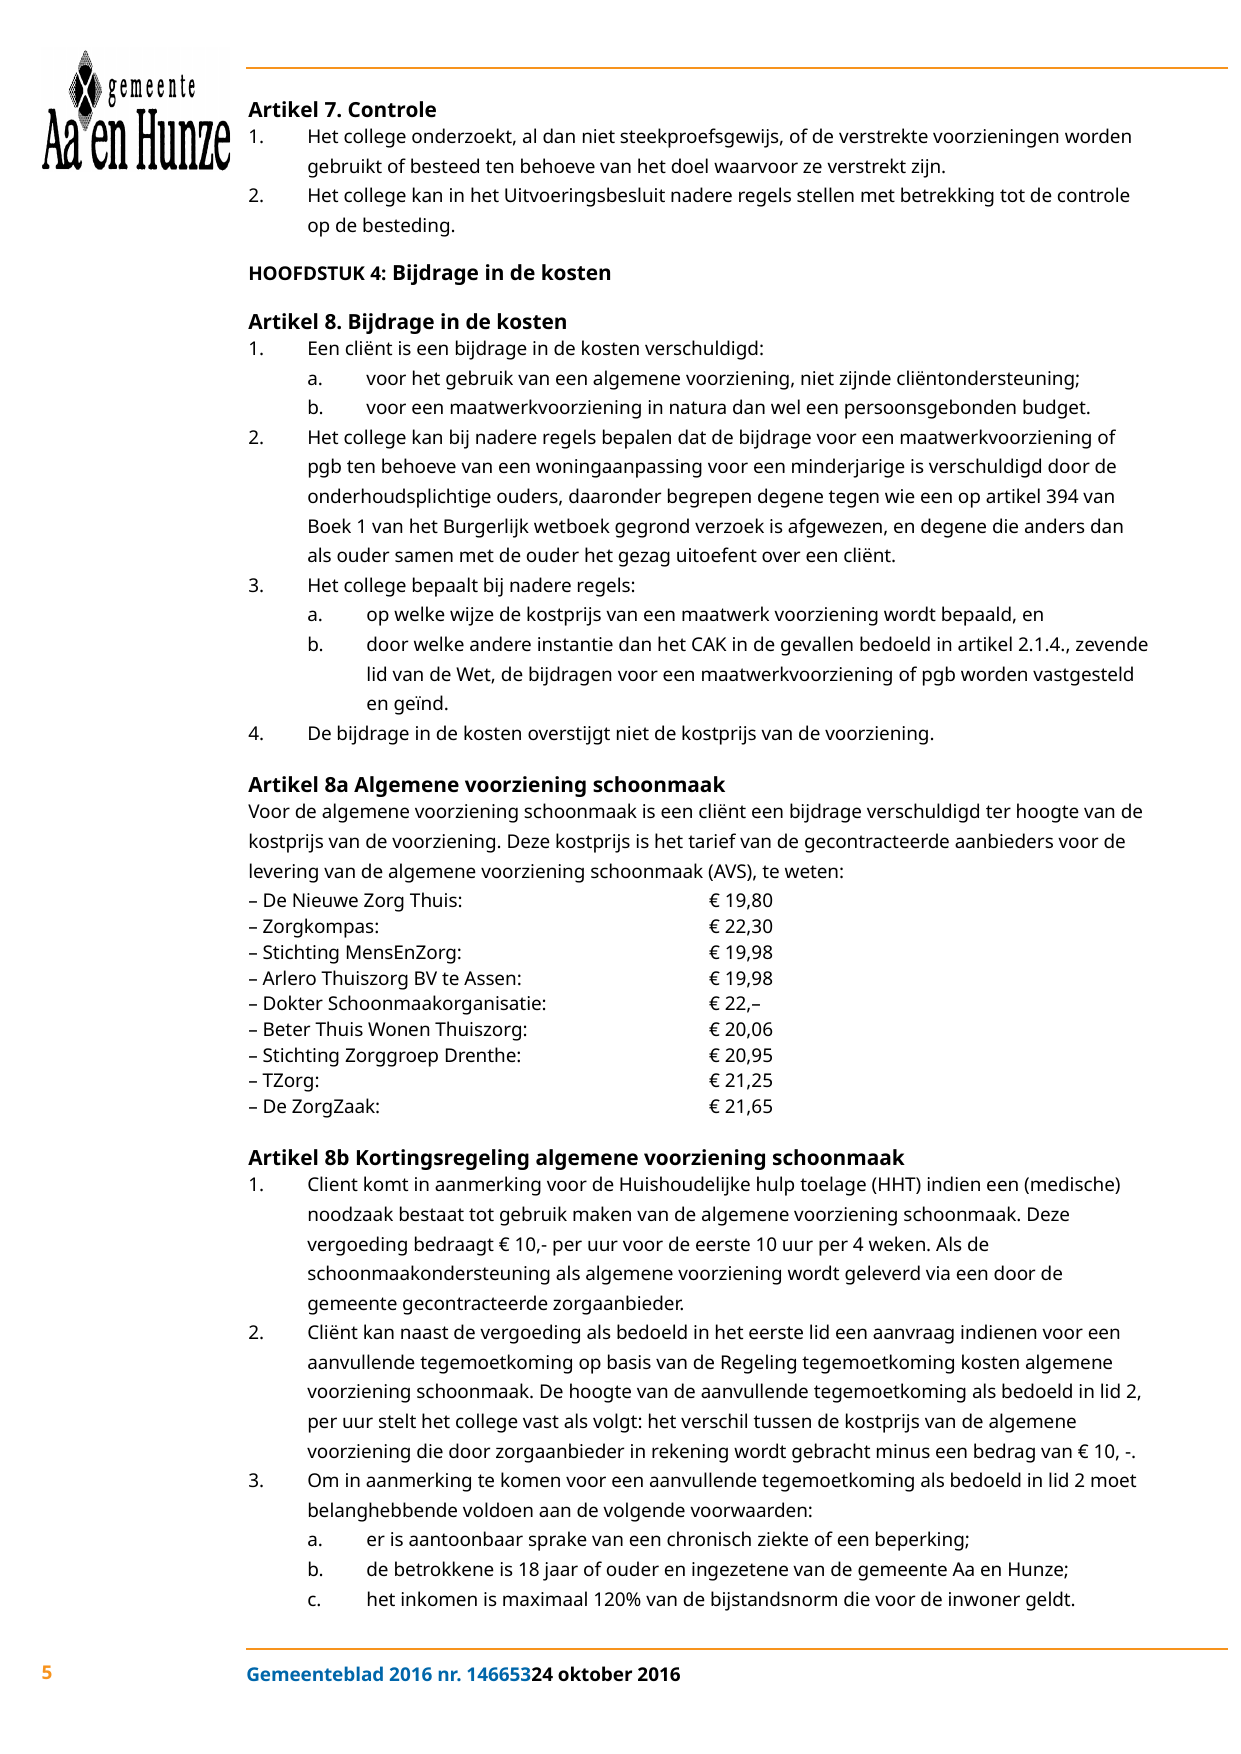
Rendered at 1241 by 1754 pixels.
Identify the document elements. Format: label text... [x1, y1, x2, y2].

text Artikel 8. Bijdrage in de kosten [248, 307, 1152, 335]
table_header € 19,80 [709, 888, 1152, 913]
table_cell € 20,06 [709, 1016, 1152, 1042]
list Het college kan bij nadere regels bepalen dat de bijdrage voor een maatwerkvoorziening of pgb ten behoeve van een woningaanpassing voor een minderjarige is verschuldigd door de onderhoudsplichtige ouders, daaronder begrepen degene tegen wie een op artikel 394 van Boek 1 van het Burgerlijk wetboek gegrond verzoek is afgewezen, en degene die anders dan als ouder samen met de ouder het gezag uitoefent over een cliënt. [248, 424, 1152, 568]
list Om in aanmerking te komen voor een aanvullende tegemoetkoming als bedoeld in lid 2 moet belanghebbende voldoen aan de volgende voorwaarden: [248, 1467, 1152, 1523]
table_cell € 22,– [709, 991, 1152, 1016]
list Cliënt kan naast de vergoeding als bedoeld in het eerste lid een aanvraag indienen voor een aanvullende tegemoetkoming op basis van de Regeling tegemoetkoming kosten algemene voorziening schoonmaak. De hoogte van de aanvullende tegemoetkoming als bedoeld in lid 2, per uur stelt het college vast als volgt: het verschil tussen de kostprijs van de algemene voorziening die door zorgaanbieder in rekening wordt gebracht minus een bedrag van € 10, -. [248, 1319, 1152, 1464]
table_cell € 20,95 [709, 1042, 1152, 1068]
table_cell € 19,98 [709, 965, 1152, 991]
table_cell – De ZorgZaak: [248, 1094, 709, 1119]
text Artikel 8a Algemene voorziening schoonmaak [248, 770, 1152, 799]
table_cell – Beter Thuis Wonen Thuiszorg: [248, 1016, 709, 1042]
table_header – De Nieuwe Zorg Thuis: [248, 888, 709, 913]
table_cell € 22,30 [709, 913, 1152, 939]
list Een cliënt is een bijdrage in de kosten verschuldigd: [248, 335, 1152, 361]
list er is aantoonbaar sprake van een chronisch ziekte of een beperking; [307, 1527, 1152, 1552]
list het inkomen is maximaal 120% van de bijstandsnorm die voor de inwoner geldt. [307, 1586, 1152, 1612]
text Artikel 8b Kortingsregeling algemene voorziening schoonmaak [248, 1143, 1152, 1172]
list Het college onderzoekt, al dan niet steekproefsgewijs, of de verstrekte voorzieningen worden gebruikt of besteed ten behoeve van het doel waarvoor ze verstrekt zijn. [248, 123, 1152, 178]
list De bijdrage in de kosten overstijgt niet de kostprijs van de voorziening. [248, 720, 1152, 746]
text Voor de algemene voorziening schoonmaak is een cliënt een bijdrage verschuldigd ter hoogte van de kostprijs van de voorziening. Deze kostprijs is het tarief van de gecontracteerde aanbieders voor de levering van de algemene voorziening schoonmaak (AVS), te weten: [248, 799, 1152, 884]
table_cell – Dokter Schoonmaakorganisatie: [248, 991, 709, 1016]
text HOOFDSTUK 4: Bijdrage in de kosten [248, 258, 1152, 286]
list op welke wijze de kostprijs van een maatwerk voorziening wordt bepaald, en [307, 602, 1152, 627]
text Artikel 7. Controle [248, 95, 1152, 123]
list de betrokkene is 18 jaar of ouder en ingezetene van de gemeente Aa en Hunze; [307, 1556, 1152, 1582]
table_cell – Stichting MensEnZorg: [248, 939, 709, 965]
list voor een maatwerkvoorziening in natura dan wel een persoonsgebonden budget. [307, 394, 1152, 420]
table_cell – TZorg: [248, 1068, 709, 1093]
list Het college bepaalt bij nadere regels: [248, 572, 1152, 598]
list door welke andere instantie dan het CAK in de gevallen bedoeld in artikel 2.1.4., zevende lid van de Wet, de bijdragen voor een maatwerkvoorziening of pgb worden vastgesteld en geïnd. [307, 631, 1152, 716]
table_cell € 21,25 [709, 1068, 1152, 1093]
table_cell – Arlero Thuiszorg BV te Assen: [248, 965, 709, 991]
picture [41, 47, 231, 172]
table_cell – Zorgkompas: [248, 913, 709, 939]
list Client komt in aanmerking voor de Huishoudelijke hulp toelage (HHT) indien een (medische) noodzaak bestaat tot gebruik maken van de algemene voorziening schoonmaak. Deze vergoeding bedraagt € 10,- per uur voor de eerste 10 uur per 4 weken. Als de schoonmaakondersteuning als algemene voorziening wordt geleverd via een door de gemeente gecontracteerde zorgaanbieder. [248, 1172, 1152, 1316]
table_cell € 19,98 [709, 939, 1152, 965]
table_cell € 21,65 [709, 1094, 1152, 1119]
list Het college kan in het Uitvoeringsbesluit nadere regels stellen met betrekking tot de controle op de besteding. [248, 182, 1152, 238]
list voor het gebruik van een algemene voorziening, niet zijnde cliëntondersteuning; [307, 365, 1152, 391]
table_cell – Stichting Zorggroep Drenthe: [248, 1042, 709, 1068]
